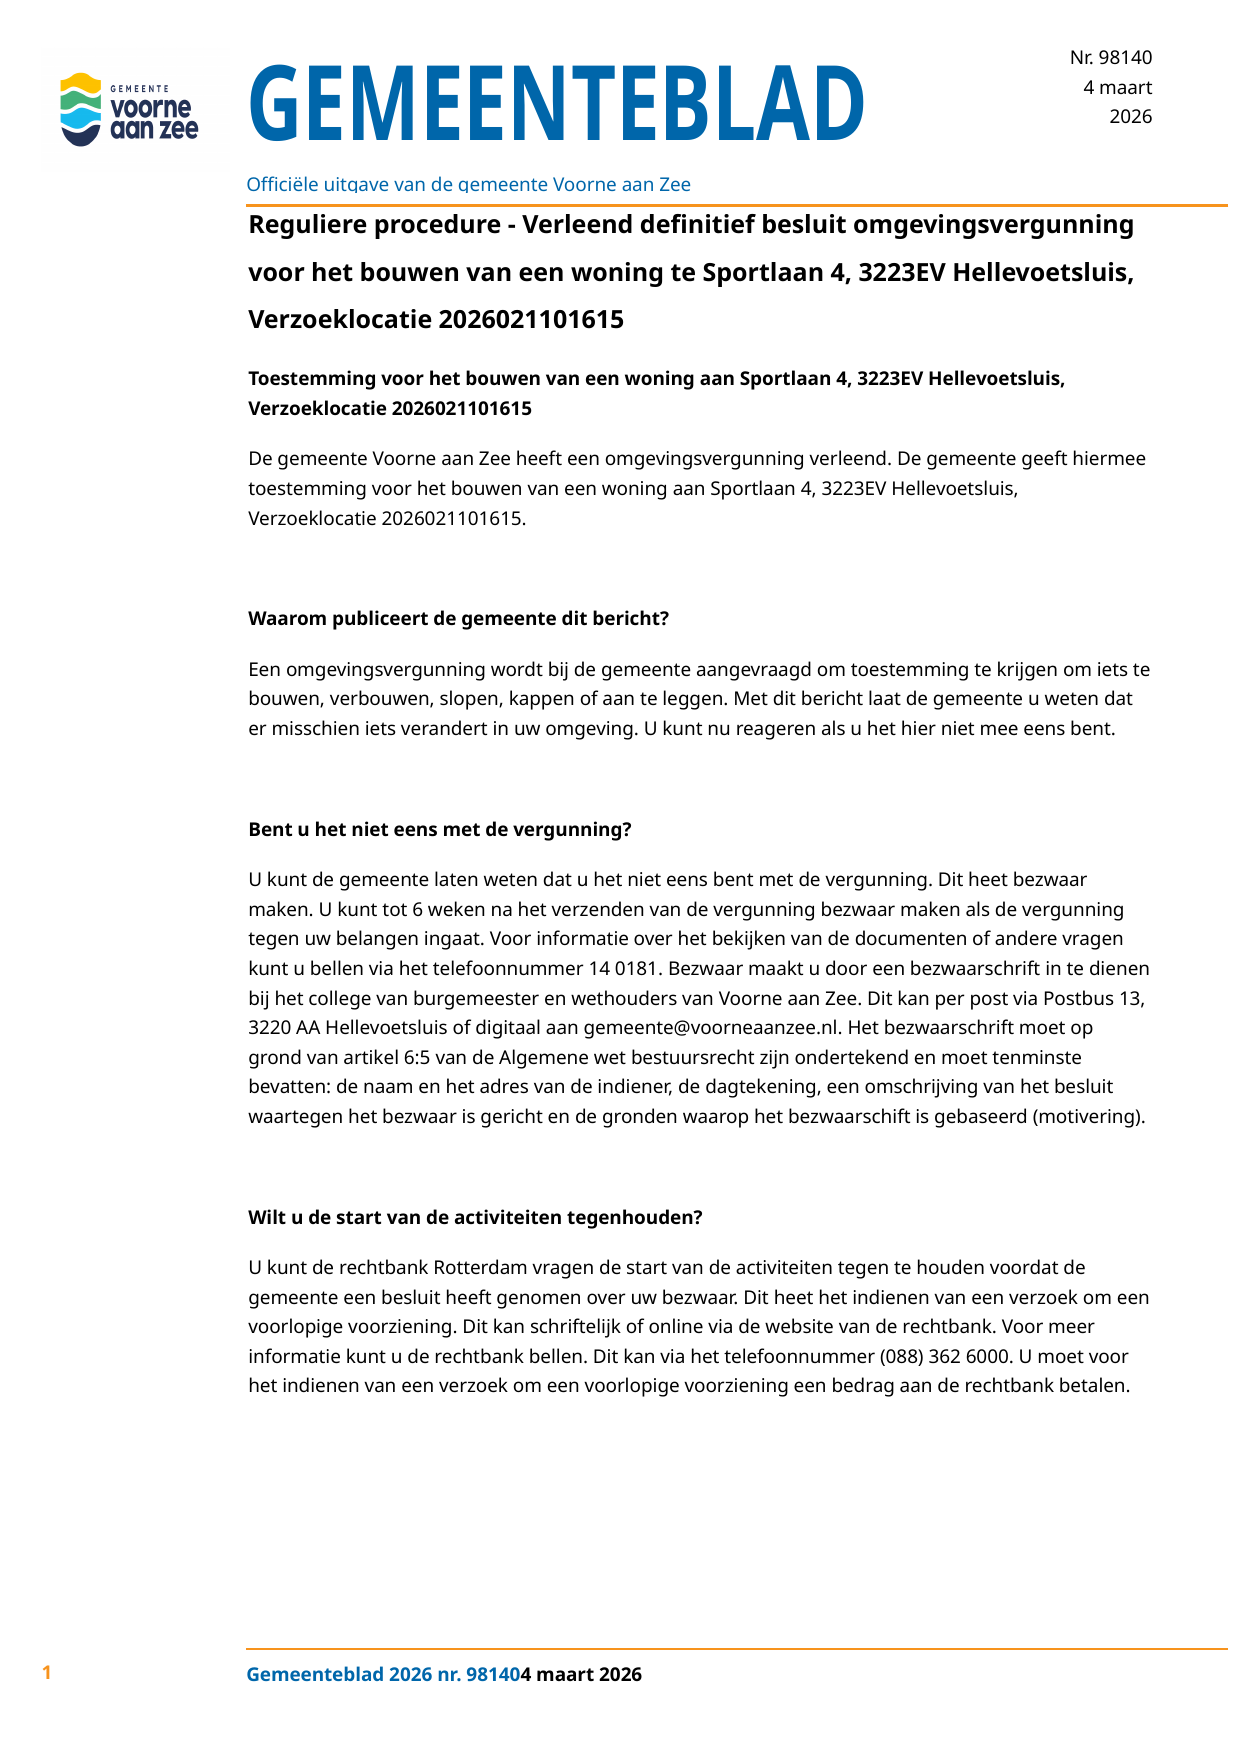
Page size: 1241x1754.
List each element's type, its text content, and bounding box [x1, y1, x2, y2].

text Wilt u de start van de activiteiten tegenhouden? [248, 1204, 1152, 1229]
text Toestemming voor het bouwen van een woning aan Sportlaan 4, 3223EV Hellevoetsluis, Verzoeklocatie 2026021101615 [248, 366, 1152, 421]
text Reguliere procedure - Verleend definitief besluit omgevingsvergunning voor het bouwen van een woning te Sportlaan 4, 3223EV Hellevoetsluis, Verzoeklocatie 2026021101615 [248, 207, 1152, 336]
text U kunt de gemeente laten weten dat u het niet eens bent met de vergunning. Dit heet bezwaar maken. U kunt tot 6 weken na het verzenden van de vergunning bezwaar maken als de vergunning tegen uw belangen ingaat. Voor informatie over het bekijken van de documenten of andere vragen kunt u bellen via het telefoonnummer 14 0181. Bezwaar maakt u door een bezwaarschrift in te dienen bij het college van burgemeester en wethouders van Voorne aan Zee. Dit kan per post via Postbus 13, 3220 AA Hellevoetsluis of digitaal aan gemeente@voorneaanzee.nl. Het bezwaarschrift moet op grond van artikel 6:5 van de Algemene wet bestuursrecht zijn ondertekend en moet tenminste bevatten: de naam en het adres van de indiener, de dagtekening, een omschrijving van het besluit waartegen het bezwaar is gericht en de gronden waarop het bezwaarschift is gebaseerd (motivering). [248, 866, 1152, 1129]
text Waarom publiceert de gemeente dit bericht? [248, 606, 1152, 631]
text De gemeente Voorne aan Zee heeft een omgevingsvergunning verleend. De gemeente geeft hiermee toestemming voor het bouwen van een woning aan Sportlaan 4, 3223EV Hellevoetsluis, Verzoeklocatie 2026021101615. [248, 446, 1152, 530]
picture [41, 47, 231, 172]
text U kunt de rechtbank Rotterdam vragen de start van de activiteiten tegen te houden voordat de gemeente een besluit heeft genomen over uw bezwaar. Dit heet het indienen van een verzoek om een voorlopige voorziening. Dit kan schriftelijk of online via de website van de rechtbank. Voor meer informatie kunt u de rechtbank bellen. Dit kan via het telefoonnummer (088) 362 6000. U moet voor het indienen van een verzoek om een voorlopige voorziening een bedrag aan de rechtbank betalen. [248, 1254, 1152, 1398]
text Bent u het niet eens met de vergunning? [248, 816, 1152, 842]
text Een omgevingsvergunning wordt bij de gemeente aangevraagd om toestemming te krijgen om iets te bouwen, verbouwen, slopen, kappen of aan te leggen. Met dit bericht laat de gemeente u weten dat er misschien iets verandert in uw omgeving. U kunt nu reageren als u het hier niet mee eens bent. [248, 656, 1152, 741]
